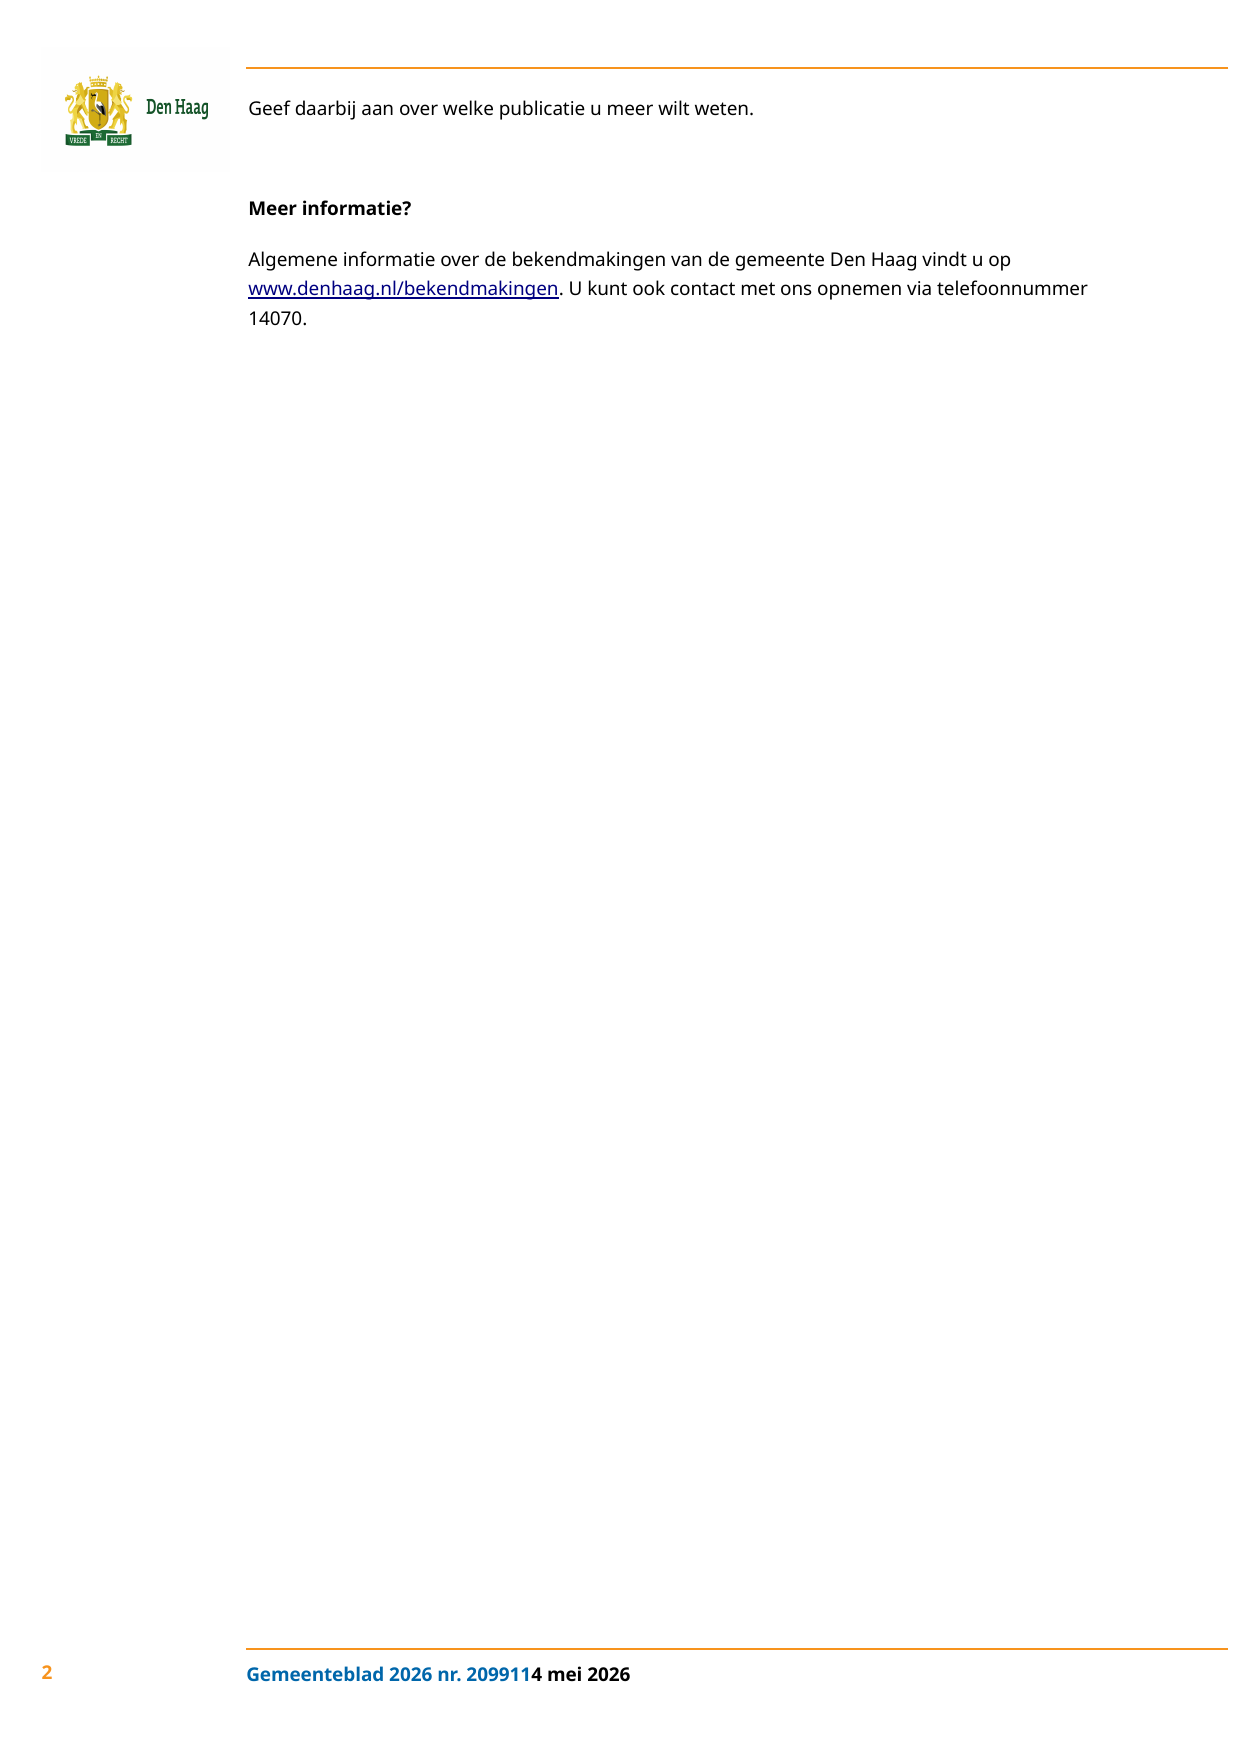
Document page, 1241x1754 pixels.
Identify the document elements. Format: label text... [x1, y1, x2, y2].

text Geef daarbij aan over welke publicatie u meer wilt weten. [248, 95, 1152, 121]
picture [41, 47, 231, 172]
text Meer informatie? [248, 196, 1152, 221]
text Algemene informatie over de bekendmakingen van de gemeente Den Haag vindt u op www.denhaag.nl/bekendmakingen. U kunt ook contact met ons opnemen via telefoonnummer 14070. [248, 246, 1152, 331]
